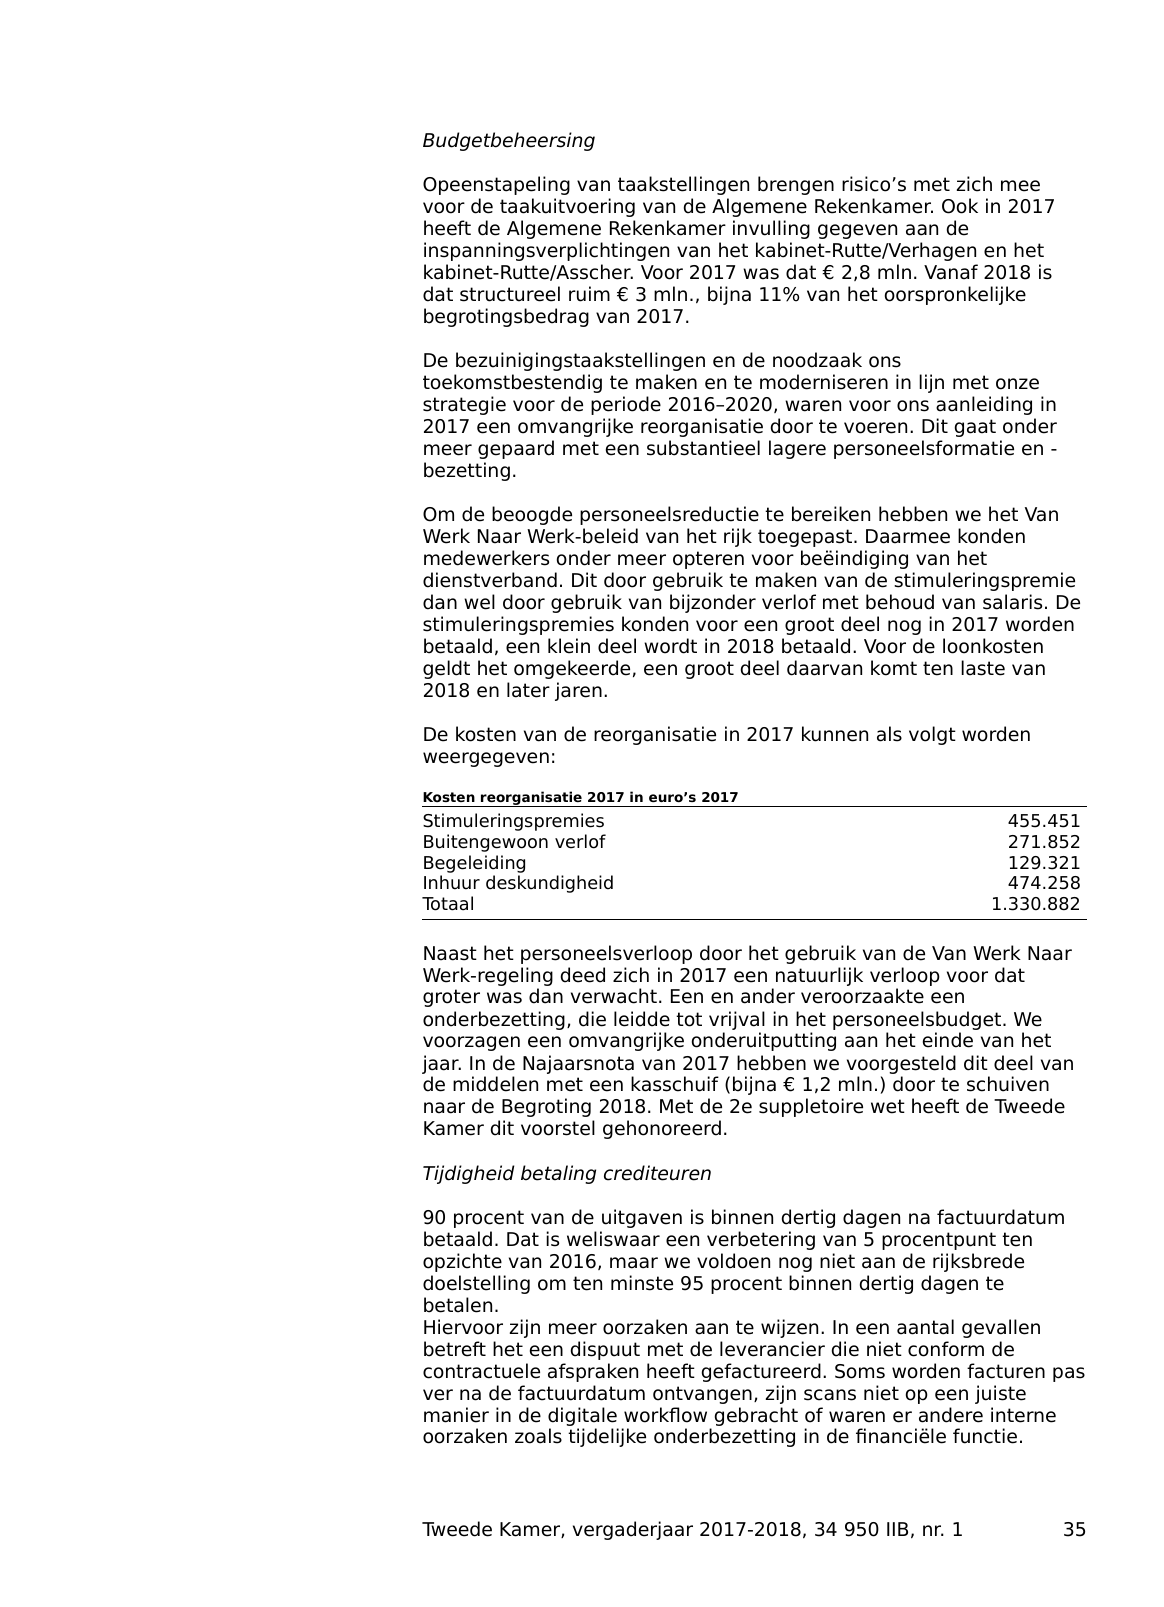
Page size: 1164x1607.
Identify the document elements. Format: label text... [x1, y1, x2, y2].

table_cell Inhuur deskundigheid [422, 873, 980, 894]
table_header Kosten reorganisatie 2017 in euro’s 2017 [422, 790, 1087, 806]
table_cell 1.330.882 [980, 894, 1087, 919]
text 90 procent van de uitgaven is binnen dertig dagen na factuurdatum betaald. Dat is weliswaar een verbetering van 5 procentpunt ten opzichte van 2016, maar we voldoen nog niet aan de rijksbrede doelstelling om ten minste 95 procent binnen dertig dagen te betalen. [422, 1207, 1087, 1317]
table_cell 455.451 [980, 807, 1087, 832]
table_cell 129.321 [980, 853, 1087, 873]
table_cell Begeleiding [422, 853, 980, 873]
text Hiervoor zijn meer oorzaken aan te wijzen. In een aantal gevallen betreft het een dispuut met de leverancier die niet conform de contractuele afspraken heeft gefactureerd. Soms worden facturen pas ver na de factuurdatum ontvangen, zijn scans niet op een juiste manier in de digitale workflow gebracht of waren er andere interne oorzaken zoals tijdelijke onderbezetting in de financiële functie. [422, 1317, 1087, 1448]
text De bezuinigingstaakstellingen en de noodzaak ons toekomstbestendig te maken en te moderniseren in lijn met onze strategie voor de periode 2016–2020, waren voor ons aanleiding in 2017 een omvangrijke reorganisatie door te voeren. Dit gaat onder meer gepaard met een substantieel lagere personeelsformatie en -bezetting. [422, 350, 1087, 482]
table_cell Buitengewoon verlof [422, 832, 980, 853]
text De kosten van de reorganisatie in 2017 kunnen als volgt worden weergegeven: [422, 724, 1087, 768]
text Opeenstapeling van taakstellingen brengen risico’s met zich mee voor de taakuitvoering van de Algemene Rekenkamer. Ook in 2017 heeft de Algemene Rekenkamer invulling gegeven aan de inspanningsverplichtingen van het kabinet-Rutte/Verhagen en het kabinet-Rutte/Asscher. Voor 2017 was dat € 2,8 mln. Vanaf 2018 is dat structureel ruim € 3 mln., bijna 11% van het oorspronkelijke begrotingsbedrag van 2017. [422, 174, 1087, 328]
table_cell Totaal [422, 894, 980, 919]
text Om de beoogde personeelsreductie te bereiken hebben we het Van Werk Naar Werk-beleid van het rijk toegepast. Daarmee konden medewerkers onder meer opteren voor beëindiging van het dienstverband. Dit door gebruik te maken van de stimuleringspremie dan wel door gebruik van bijzonder verlof met behoud van salaris. De stimuleringspremies konden voor een groot deel nog in 2017 worden betaald, een klein deel wordt in 2018 betaald. Voor de loonkosten geldt het omgekeerde, een groot deel daarvan komt ten laste van 2018 en later jaren. [422, 504, 1087, 702]
subtitle Budgetbeheersing [422, 130, 1087, 152]
table_cell 271.852 [980, 832, 1087, 853]
table_cell Stimuleringspremies [422, 807, 980, 832]
text Naast het personeelsverloop door het gebruik van de Van Werk Naar Werk-regeling deed zich in 2017 een natuurlijk verloop voor dat groter was dan verwacht. Een en ander veroorzaakte een onderbezetting, die leidde tot vrijval in het personeelsbudget. We voorzagen een omvangrijke onderuitputting aan het einde van het jaar. In de Najaarsnota van 2017 hebben we voorgesteld dit deel van de middelen met een kasschuif (bijna € 1,2 mln.) door te schuiven naar de Begroting 2018. Met de 2e suppletoire wet heeft de Tweede Kamer dit voorstel gehonoreerd. [422, 942, 1087, 1140]
table_cell 474.258 [980, 873, 1087, 894]
subtitle Tijdigheid betaling crediteuren [422, 1162, 1087, 1184]
